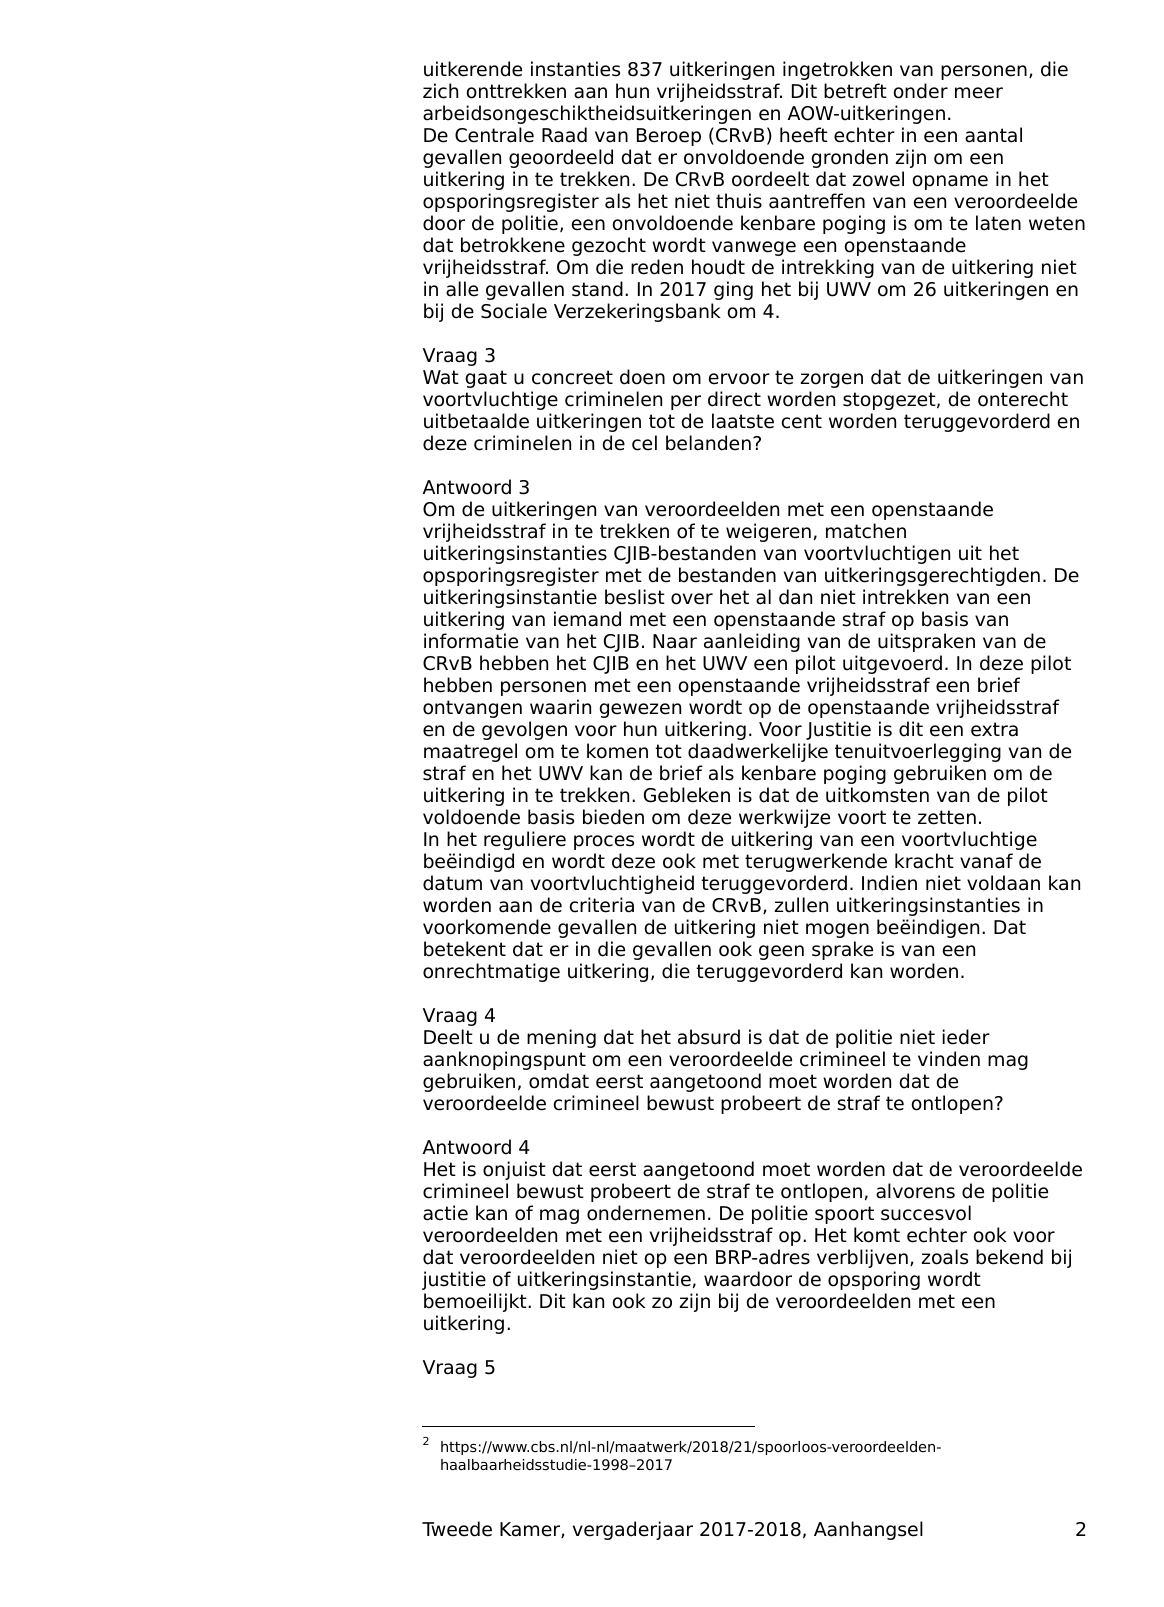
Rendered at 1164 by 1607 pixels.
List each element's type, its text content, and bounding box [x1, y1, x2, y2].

text Om de uitkeringen van veroordeelden met een openstaande vrijheidsstraf in te trekken of te weigeren, matchen uitkeringsinstanties CJIB-bestanden van voortvluchtigen uit het opsporingsregister met de bestanden van uitkeringsgerechtigden. De uitkeringsinstantie beslist over het al dan niet intrekken van een uitkering van iemand met een openstaande straf op basis van informatie van het CJIB. Naar aanleiding van de uitspraken van de CRvB hebben het CJIB en het UWV een pilot uitgevoerd. In deze pilot hebben personen met een openstaande vrijheidsstraf een brief ontvangen waarin gewezen wordt op de openstaande vrijheidsstraf en de gevolgen voor hun uitkering. Voor Justitie is dit een extra maatregel om te komen tot daadwerkelijke tenuitvoerlegging van de straf en het UWV kan de brief als kenbare poging gebruiken om de uitkering in te trekken. Gebleken is dat de uitkomsten van de pilot voldoende basis bieden om deze werkwijze voort te zetten. [422, 499, 1087, 829]
text Vraag 3 [422, 345, 1087, 367]
text Vraag 5 [422, 1357, 1087, 1379]
text Het is onjuist dat eerst aangetoond moet worden dat de veroordeelde crimineel bewust probeert de straf te ontlopen, alvorens de politie actie kan of mag ondernemen. De politie spoort succesvol veroordeelden met een vrijheidsstraf op. Het komt echter ook voor dat veroordeelden niet op een BRP-adres verblijven, zoals bekend bij justitie of uitkeringsinstantie, waardoor de opsporing wordt bemoeilijkt. Dit kan ook zo zijn bij de veroordeelden met een uitkering. [422, 1159, 1087, 1335]
text Antwoord 3 [422, 477, 1087, 499]
text Deelt u de mening dat het absurd is dat de politie niet ieder aanknopingspunt om een veroordeelde crimineel te vinden mag gebruiken, omdat eerst aangetoond moet worden dat de veroordeelde crimineel bewust probeert de straf te ontlopen? [422, 1027, 1087, 1115]
text Wat gaat u concreet doen om ervoor te zorgen dat de uitkeringen van voortvluchtige criminelen per direct worden stopgezet, de onterecht uitbetaalde uitkeringen tot de laatste cent worden teruggevorderd en deze criminelen in de cel belanden? [422, 367, 1087, 455]
text Vraag 4 [422, 1005, 1087, 1027]
text uitkerende instanties 837 uitkeringen ingetrokken van personen, die zich onttrekken aan hun vrijheidsstraf. Dit betreft onder meer arbeidsongeschiktheidsuitkeringen en AOW-uitkeringen. [422, 59, 1087, 125]
text Antwoord 4 [422, 1137, 1087, 1159]
text De Centrale Raad van Beroep (CRvB) heeft echter in een aantal gevallen geoordeeld dat er onvoldoende gronden zijn om een uitkering in te trekken. De CRvB oordeelt dat zowel opname in het opsporingsregister als het niet thuis aantreffen van een veroordeelde door de politie, een onvoldoende kenbare poging is om te laten weten dat betrokkene gezocht wordt vanwege een openstaande vrijheidsstraf. Om die reden houdt de intrekking van de uitkering niet in alle gevallen stand. In 2017 ging het bij UWV om 26 uitkeringen en bij de Sociale Verzekeringsbank om 4. [422, 125, 1087, 323]
text In het reguliere proces wordt de uitkering van een voortvluchtige beëindigd en wordt deze ook met terugwerkende kracht vanaf de datum van voortvluchtigheid teruggevorderd. Indien niet voldaan kan worden aan de criteria van de CRvB, zullen uitkeringsinstanties in voorkomende gevallen de uitkering niet mogen beëindigen. Dat betekent dat er in die gevallen ook geen sprake is van een onrechtmatige uitkering, die teruggevorderd kan worden. [422, 829, 1087, 983]
text https://www.cbs.nl/nl-nl/maatwerk/2018/21/spoorloos-veroordeelden-haalbaarheidsstudie-1998–2017 [422, 1435, 1087, 1474]
